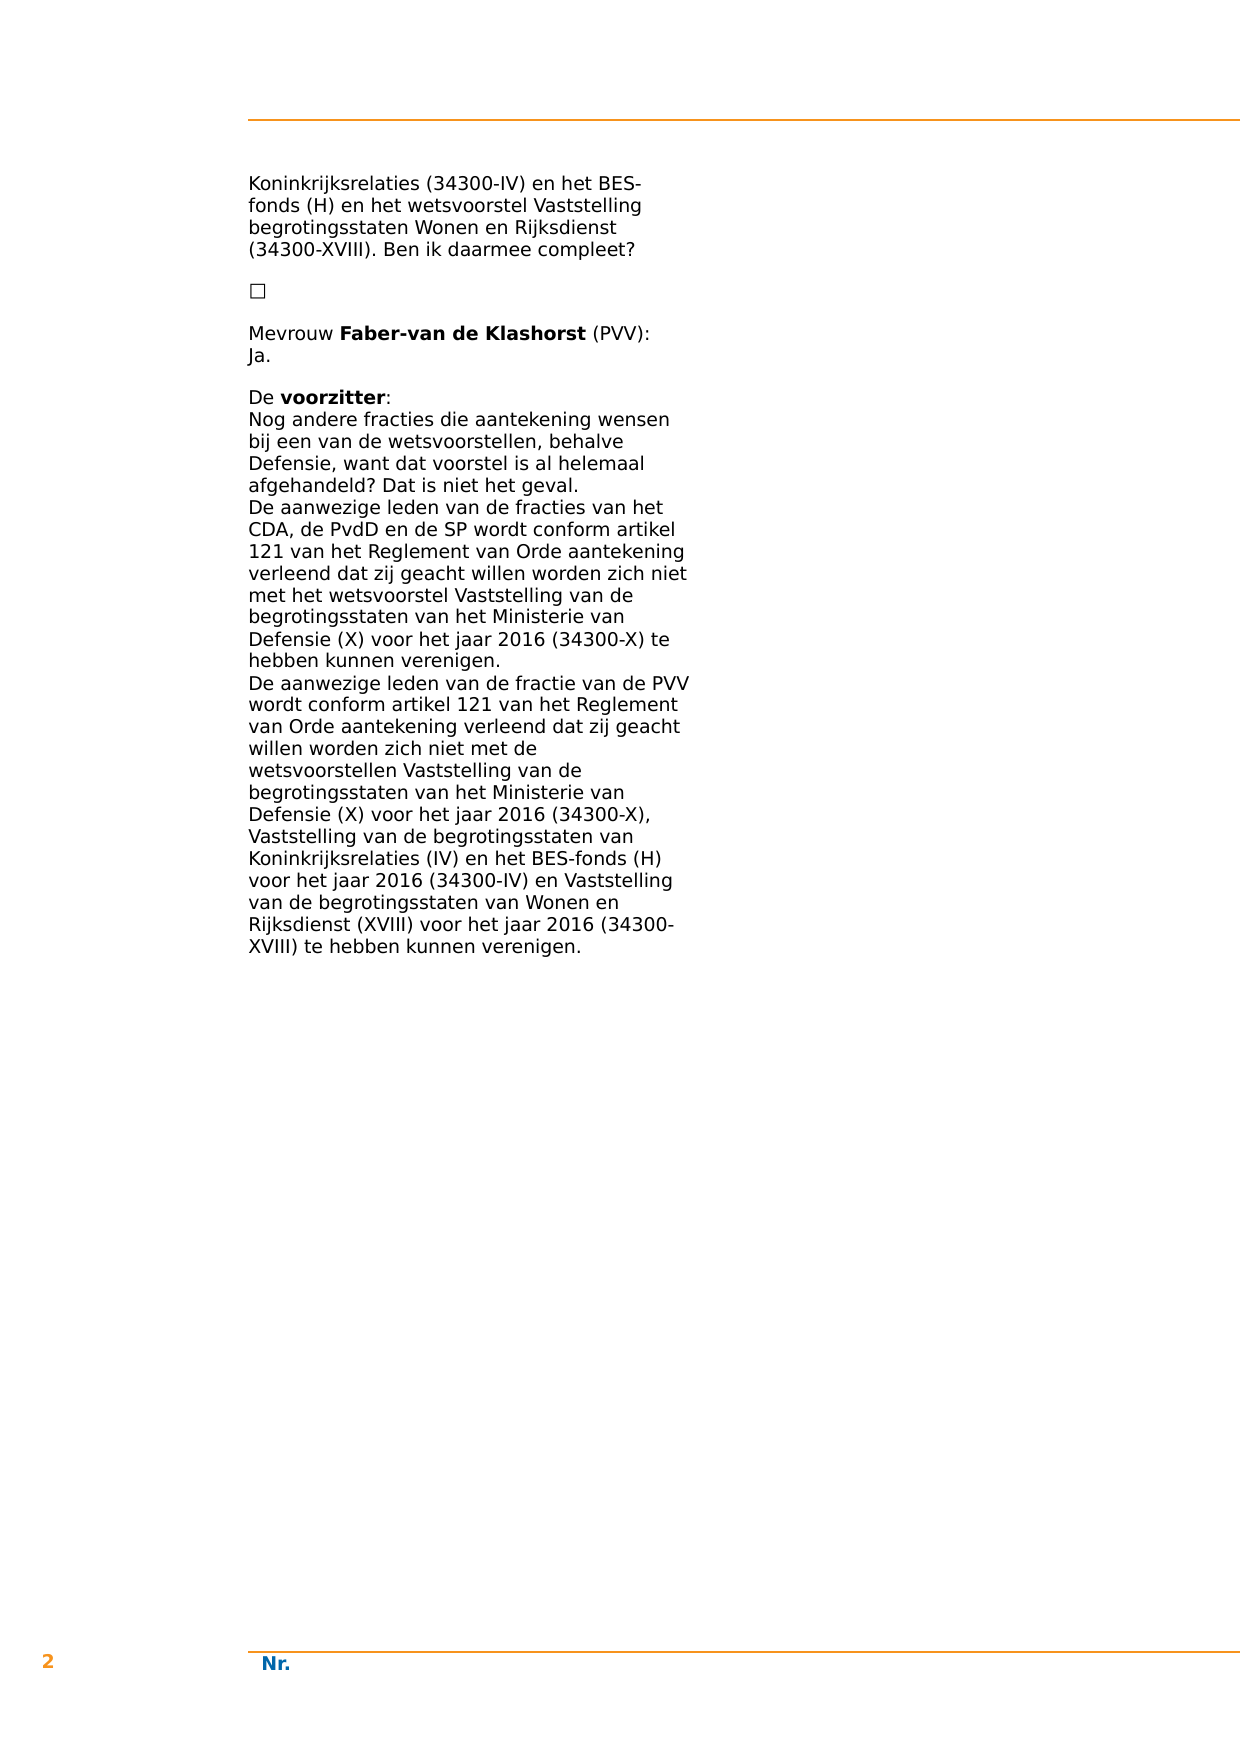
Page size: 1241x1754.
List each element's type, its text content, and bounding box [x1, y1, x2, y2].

text Nog andere fracties die aantekening wensen bij een van de wetsvoorstellen, behalve Defensie, want dat voorstel is al helemaal afgehandeld? Dat is niet het geval. [248, 409, 691, 497]
text De aanwezige leden van de fractie van de PVV wordt conform artikel 121 van het Reglement van Orde aantekening verleend dat zij geacht willen worden zich niet met de wetsvoorstellen Vaststelling van de begrotingsstaten van het Ministerie van Defensie (X) voor het jaar 2016 (34300-X), Vaststelling van de begrotingsstaten van Koninkrijksrelaties (IV) en het BES-fonds (H) voor het jaar 2016 (34300-IV) en Vaststelling van de begrotingsstaten van Wonen en Rijksdienst (XVIII) voor het jaar 2016 (34300-XVIII) te hebben kunnen verenigen. [248, 672, 691, 958]
text De aanwezige leden van de fracties van het CDA, de PvdD en de SP wordt conform artikel 121 van het Reglement van Orde aantekening verleend dat zij geacht willen worden zich niet met het wetsvoorstel Vaststelling van de begrotingsstaten van het Ministerie van Defensie (X) voor het jaar 2016 (34300-X) te hebben kunnen verenigen. [248, 497, 691, 672]
text ⬜ [248, 281, 691, 303]
text Koninkrijksrelaties (34300-IV) en het BES-fonds (H) en het wetsvoorstel Vaststelling begrotingsstaten Wonen en Rijksdienst (34300-XVIII). Ben ik daarmee compleet? [248, 173, 691, 261]
text Mevrouw Faber-van de Klashorst (PVV): [248, 323, 691, 345]
text Ja. [248, 345, 691, 367]
text De voorzitter: [248, 387, 691, 409]
